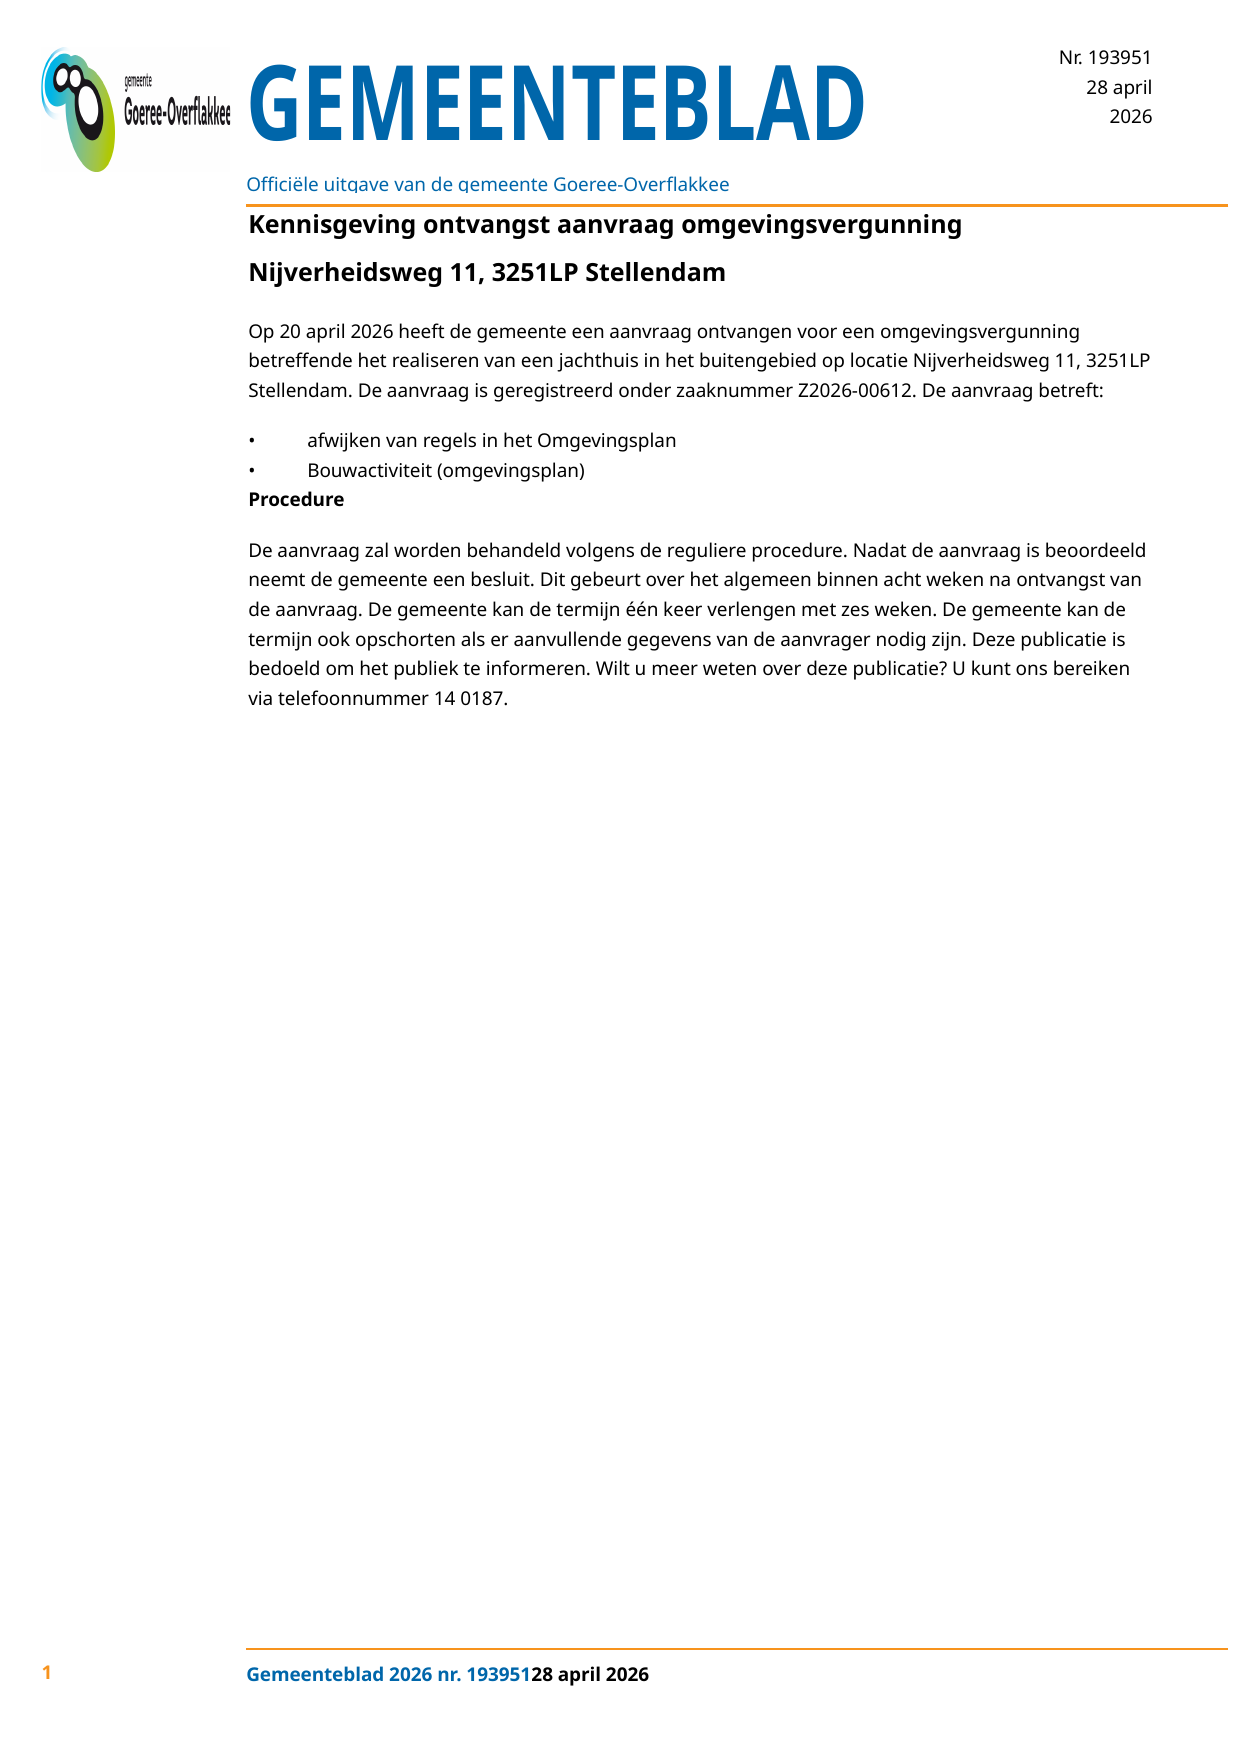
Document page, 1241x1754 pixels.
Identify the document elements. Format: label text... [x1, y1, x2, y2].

list Bouwactiviteit (omgevingsplan) [248, 457, 1152, 483]
text De aanvraag zal worden behandeld volgens de reguliere procedure. Nadat de aanvraag is beoordeeld neemt de gemeente een besluit. Dit gebeurt over het algemeen binnen acht weken na ontvangst van de aanvraag. De gemeente kan de termijn één keer verlengen met zes weken. De gemeente kan de termijn ook opschorten als er aanvullende gegevens van de aanvrager nodig zijn. Deze publicatie is bedoeld om het publiek te informeren. Wilt u meer weten over deze publicatie? U kunt ons bereiken via telefoonnummer 14 0187. [248, 537, 1152, 711]
text Op 20 april 2026 heeft de gemeente een aanvraag ontvangen voor een omgevingsvergunning betreffende het realiseren van een jachthuis in het buitengebied op locatie Nijverheidsweg 11, 3251LP Stellendam. De aanvraag is geregistreerd onder zaaknummer Z2026-00612. De aanvraag betreft: [248, 318, 1152, 403]
list afwijken van regels in het Omgevingsplan [248, 427, 1152, 453]
picture [41, 47, 231, 172]
text Kennisgeving ontvangst aanvraag omgevingsvergunning Nijverheidsweg 11, 3251LP Stellendam [248, 207, 1152, 288]
text Procedure [248, 487, 1152, 512]
